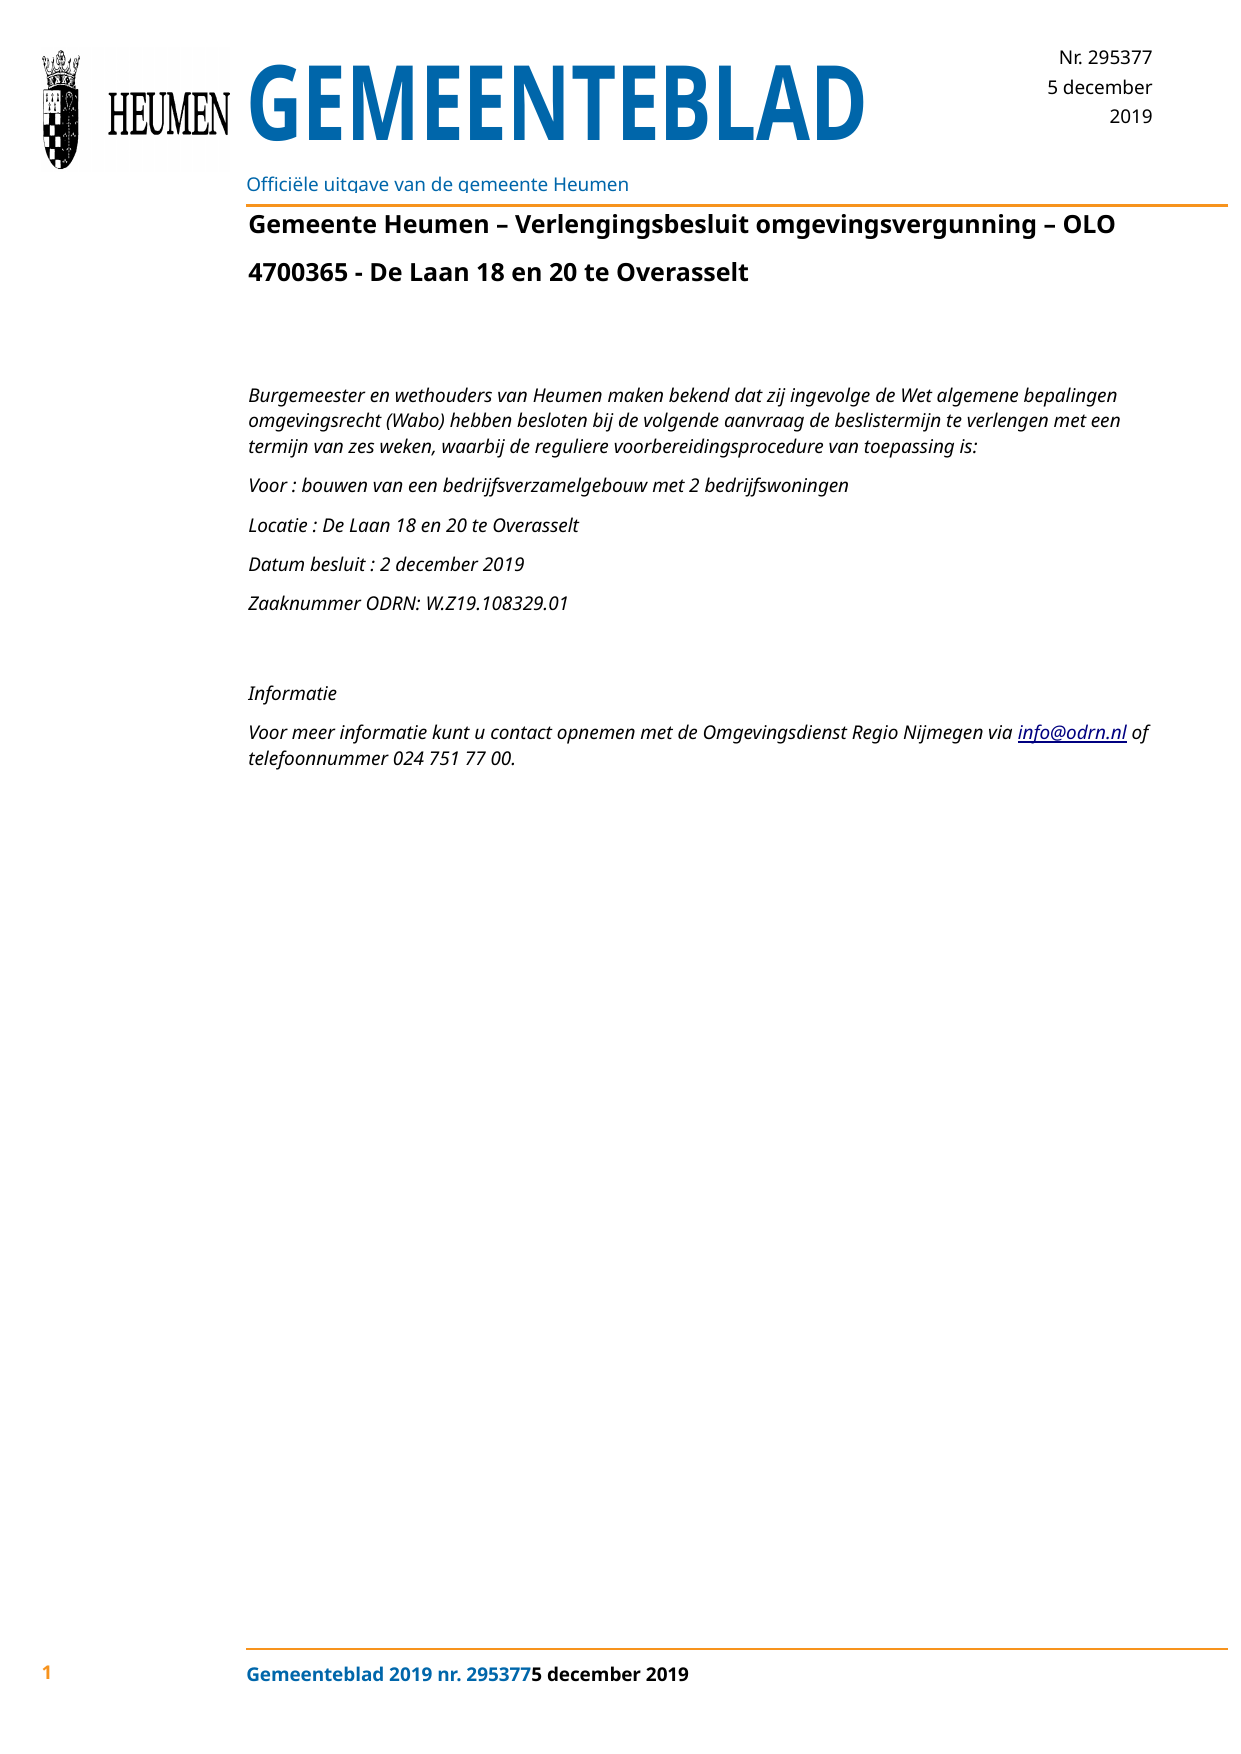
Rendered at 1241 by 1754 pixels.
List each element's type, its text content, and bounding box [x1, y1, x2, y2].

text Burgemeester en wethouders van Heumen maken bekend dat zij ingevolge de Wet algemene bepalingen omgevingsrecht (Wabo) hebben besloten bij de volgende aanvraag de beslistermijn te verlengen met een termijn van zes weken, waarbij de reguliere voorbereidingsprocedure van toepassing is: [248, 382, 1152, 459]
text Datum besluit : 2 december 2019 [248, 551, 1152, 577]
text Voor meer informatie kunt u contact opnemen met de Omgevingsdienst Regio Nijmegen via info@odrn.nl of telefoonnummer 024 751 77 00. [248, 719, 1152, 771]
text Gemeente Heumen – Verlengingsbesluit omgevingsvergunning – OLO 4700365 - De Laan 18 en 20 te Overasselt [248, 207, 1152, 288]
text Informatie [248, 680, 1152, 706]
picture [41, 47, 231, 172]
text Zaaknummer ODRN: W.Z19.108329.01 [248, 590, 1152, 616]
text Voor : bouwen van een bedrijfsverzamelgebouw met 2 bedrijfswoningen [248, 473, 1152, 498]
text Locatie : De Laan 18 en 20 te Overasselt [248, 512, 1152, 538]
